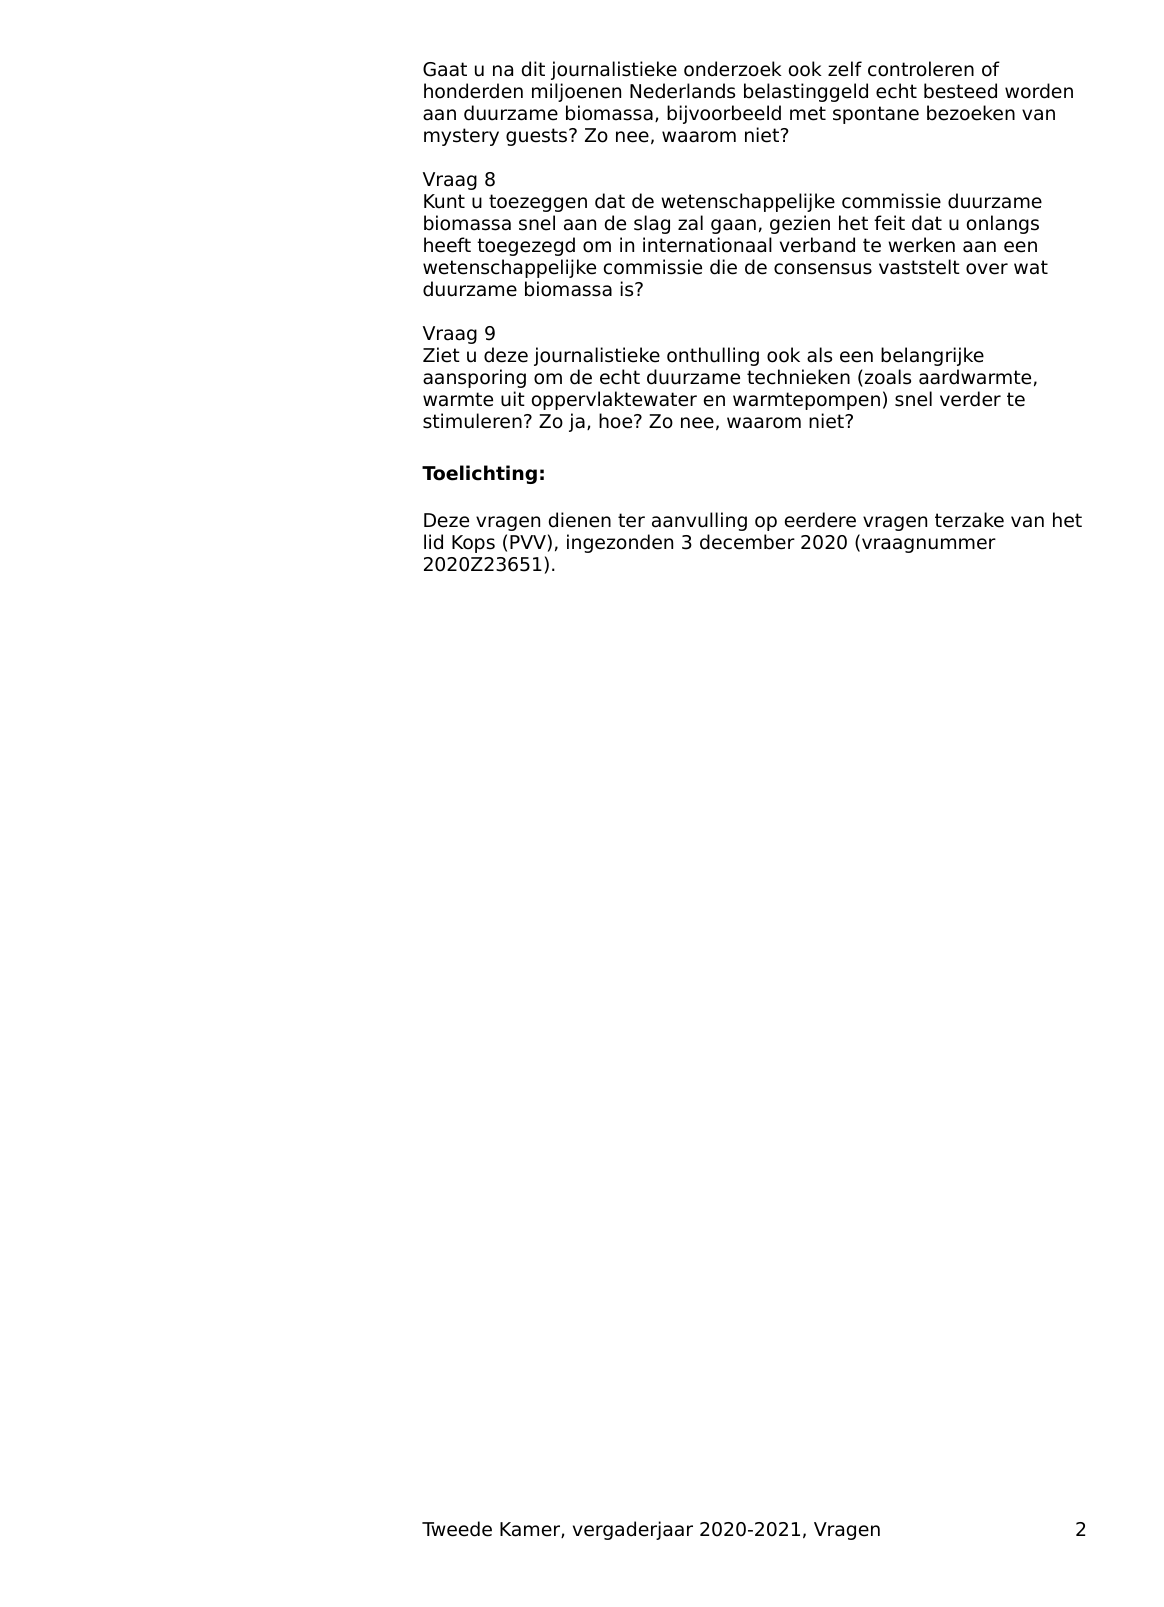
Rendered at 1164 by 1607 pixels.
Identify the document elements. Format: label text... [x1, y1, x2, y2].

subtitle Toelichting: [422, 463, 1087, 485]
text Gaat u na dit journalistieke onderzoek ook zelf controleren of honderden miljoenen Nederlands belastinggeld echt besteed worden aan duurzame biomassa, bijvoorbeeld met spontane bezoeken van mystery guests? Zo nee, waarom niet? [422, 59, 1087, 147]
text Ziet u deze journalistieke onthulling ook als een belangrijke aansporing om de echt duurzame technieken (zoals aardwarmte, warmte uit oppervlaktewater en warmtepompen) snel verder te stimuleren? Zo ja, hoe? Zo nee, waarom niet? [422, 345, 1087, 433]
text Deze vragen dienen ter aanvulling op eerdere vragen terzake van het lid Kops (PVV), ingezonden 3 december 2020 (vraagnummer 2020Z23651). [422, 510, 1087, 576]
text Vraag 8 [422, 169, 1087, 191]
text Vraag 9 [422, 323, 1087, 345]
text Kunt u toezeggen dat de wetenschappelijke commissie duurzame biomassa snel aan de slag zal gaan, gezien het feit dat u onlangs heeft toegezegd om in internationaal verband te werken aan een wetenschappelijke commissie die de consensus vaststelt over wat duurzame biomassa is? [422, 191, 1087, 301]
